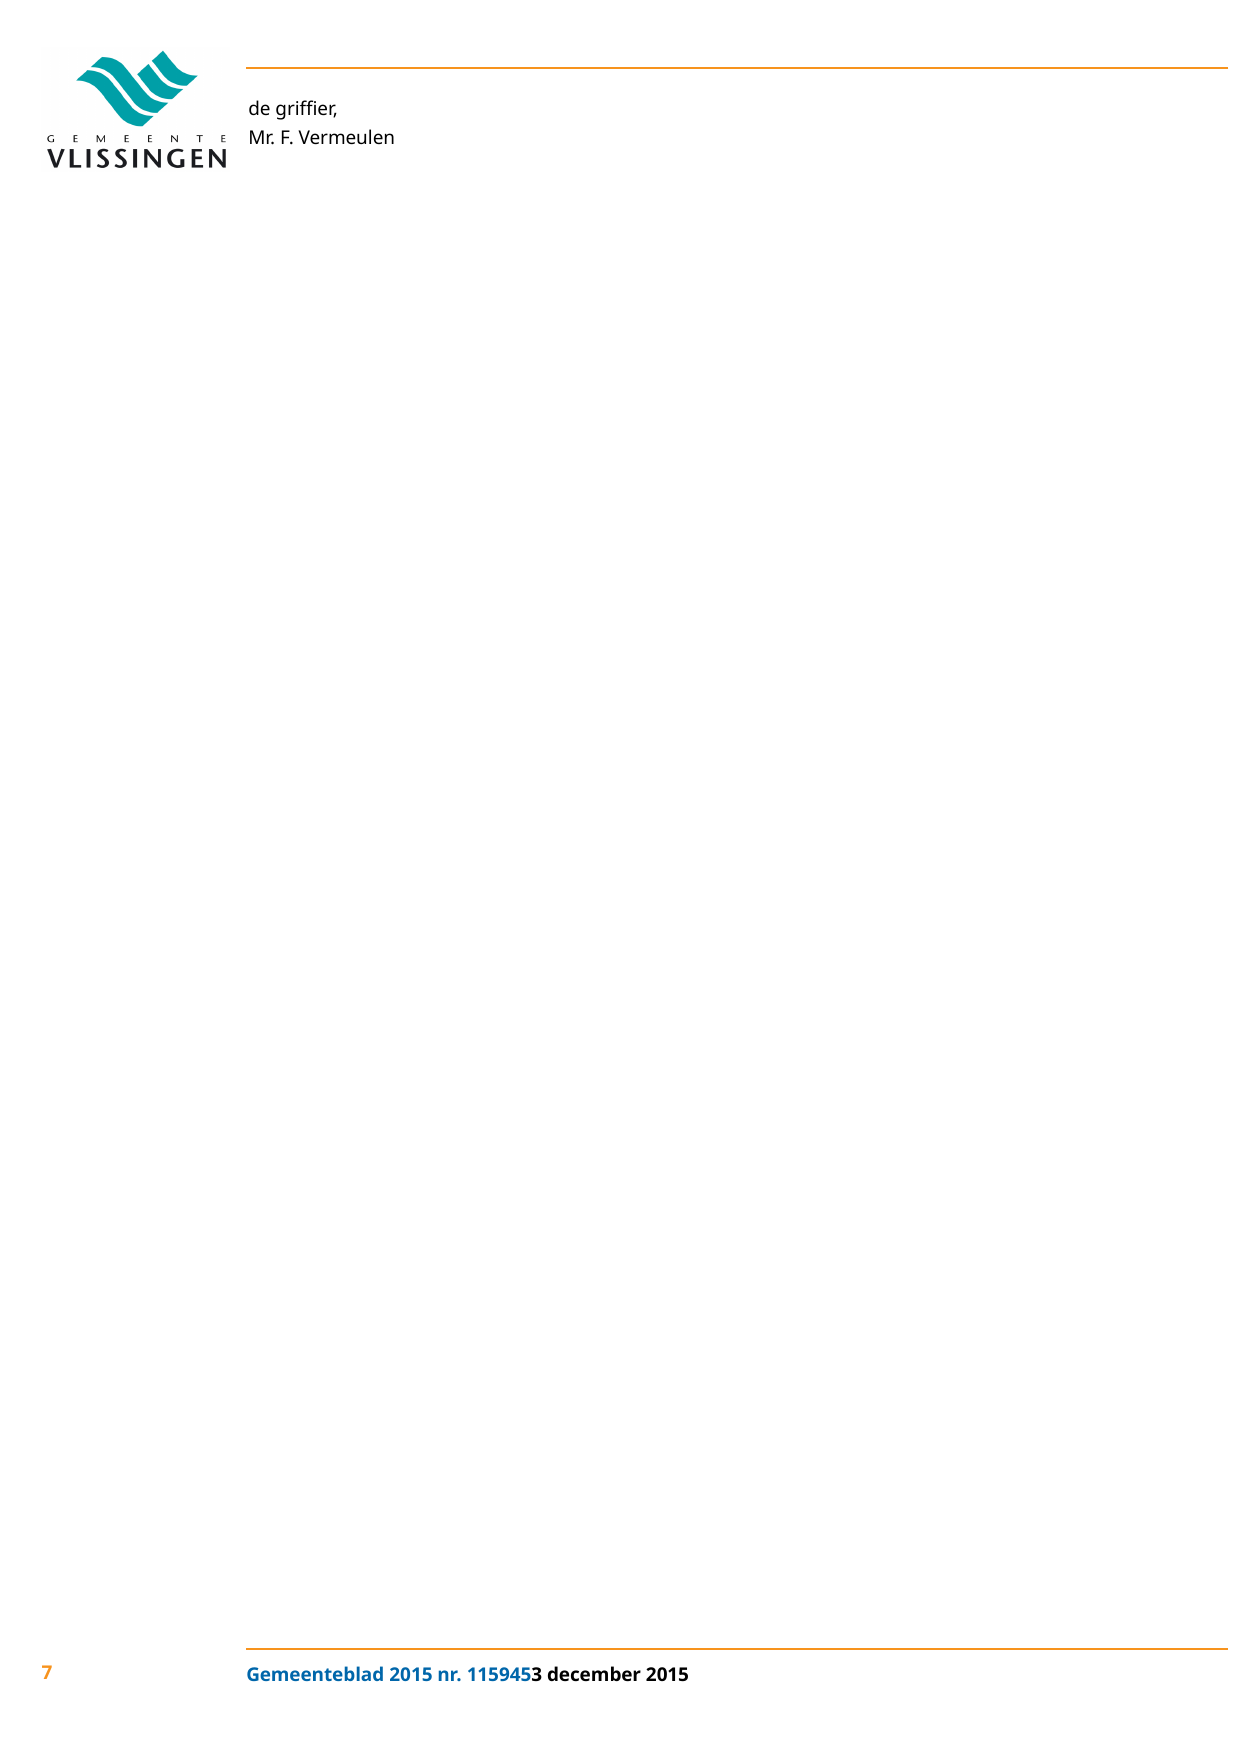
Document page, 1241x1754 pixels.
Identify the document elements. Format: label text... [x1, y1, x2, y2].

picture [41, 47, 231, 172]
text de griffier, [248, 95, 1152, 121]
text Mr. F. Vermeulen [248, 124, 1152, 150]
